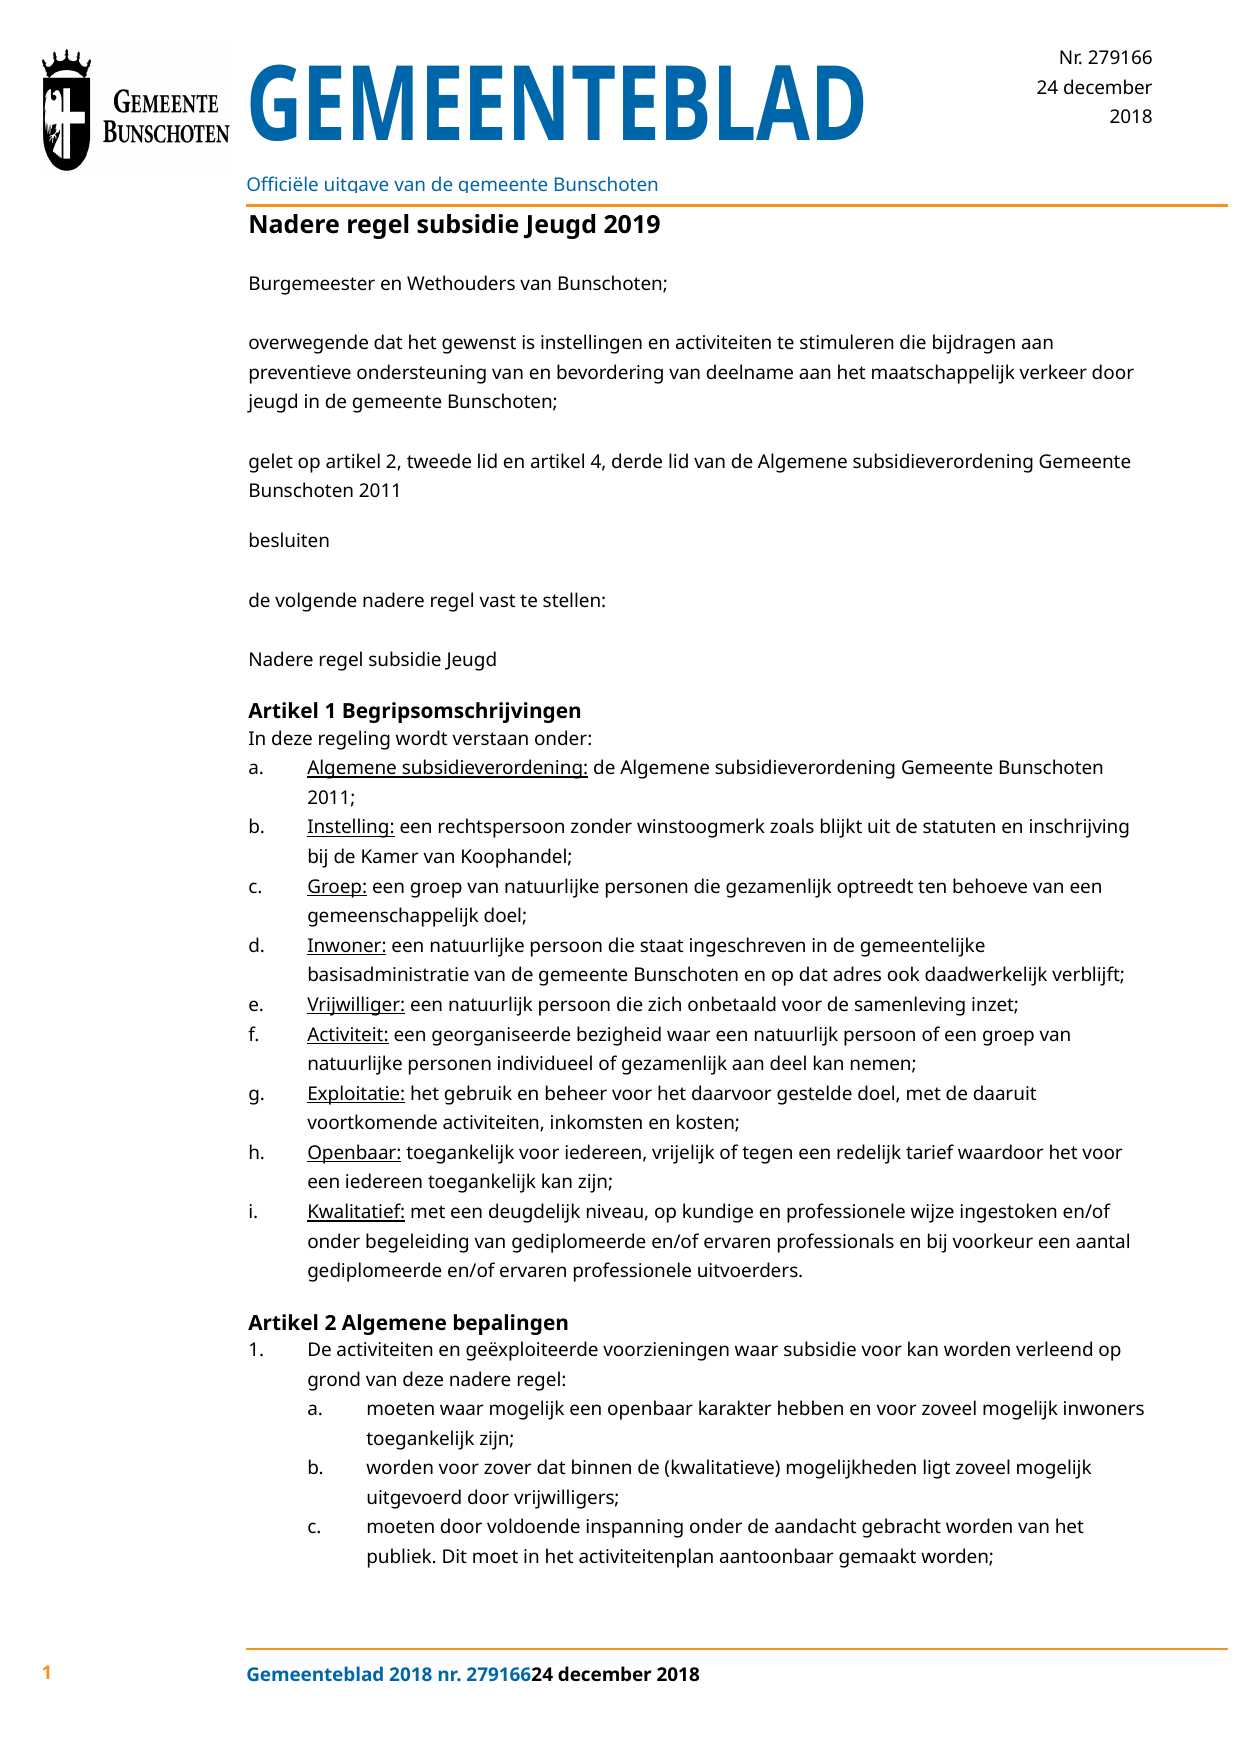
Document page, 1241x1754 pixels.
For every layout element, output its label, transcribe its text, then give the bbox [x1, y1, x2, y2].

text Artikel 1 Begripsomschrijvingen [248, 696, 1152, 725]
text In deze regeling wordt verstaan onder: [248, 725, 1152, 751]
list worden voor zover dat binnen de (kwalitatieve) mogelijkheden ligt zoveel mogelijk uitgevoerd door vrijwilligers; [307, 1454, 1152, 1510]
text Nadere regel subsidie Jeugd 2019 [248, 207, 1152, 241]
list Kwalitatief: met een deugdelijk niveau, op kundige en professionele wijze ingestoken en/of onder begeleiding van gediplomeerde en/of ervaren professionals en bij voorkeur een aantal gediplomeerde en/of ervaren professionele uitvoerders. [248, 1198, 1152, 1283]
list Inwoner: een natuurlijke persoon die staat ingeschreven in de gemeentelijke basisadministratie van de gemeente Bunschoten en op dat adres ook daadwerkelijk verblijft; [248, 932, 1152, 987]
list De activiteiten en geëxploiteerde voorzieningen waar subsidie voor kan worden verleend op grond van deze nadere regel: [248, 1336, 1152, 1392]
list moeten waar mogelijk een openbaar karakter hebben en voor zoveel mogelijk inwoners toegankelijk zijn; [307, 1395, 1152, 1451]
list Openbaar: toegankelijk voor iedereen, vrijelijk of tegen een redelijk tarief waardoor het voor een iedereen toegankelijk kan zijn; [248, 1139, 1152, 1194]
list Exploitatie: het gebruik en beheer voor het daarvoor gestelde doel, met de daaruit voortkomende activiteiten, inkomsten en kosten; [248, 1080, 1152, 1135]
list Activiteit: een georganiseerde bezigheid waar een natuurlijk persoon of een groep van natuurlijke personen individueel of gezamenlijk aan deel kan nemen; [248, 1021, 1152, 1076]
list Groep: een groep van natuurlijke personen die gezamenlijk optreedt ten behoeve van een gemeenschappelijk doel; [248, 873, 1152, 928]
text gelet op artikel 2, tweede lid en artikel 4, derde lid van de Algemene subsidieverordening Gemeente Bunschoten 2011 [248, 448, 1152, 503]
text Nadere regel subsidie Jeugd [248, 646, 1152, 672]
text Artikel 2 Algemene bepalingen [248, 1308, 1152, 1336]
list Algemene subsidieverordening: de Algemene subsidieverordening Gemeente Bunschoten 2011; [248, 754, 1152, 810]
list moeten door voldoende inspanning onder de aandacht gebracht worden van het publiek. Dit moet in het activiteitenplan aantoonbaar gemaakt worden; [307, 1514, 1152, 1569]
list Vrijwilliger: een natuurlijk persoon die zich onbetaald voor de samenleving inzet; [248, 991, 1152, 1017]
text besluiten [248, 528, 1152, 553]
text de volgende nadere regel vast te stellen: [248, 587, 1152, 613]
list Instelling: een rechtspersoon zonder winstoogmerk zoals blijkt uit de statuten en inschrijving bij de Kamer van Koophandel; [248, 814, 1152, 869]
picture [41, 47, 231, 172]
text overwegende dat het gewenst is instellingen en activiteiten te stimuleren die bijdragen aan preventieve ondersteuning van en bevordering van deelname aan het maatschappelijk verkeer door jeugd in de gemeente Bunschoten; [248, 329, 1152, 414]
text Burgemeester en Wethouders van Bunschoten; [248, 270, 1152, 296]
